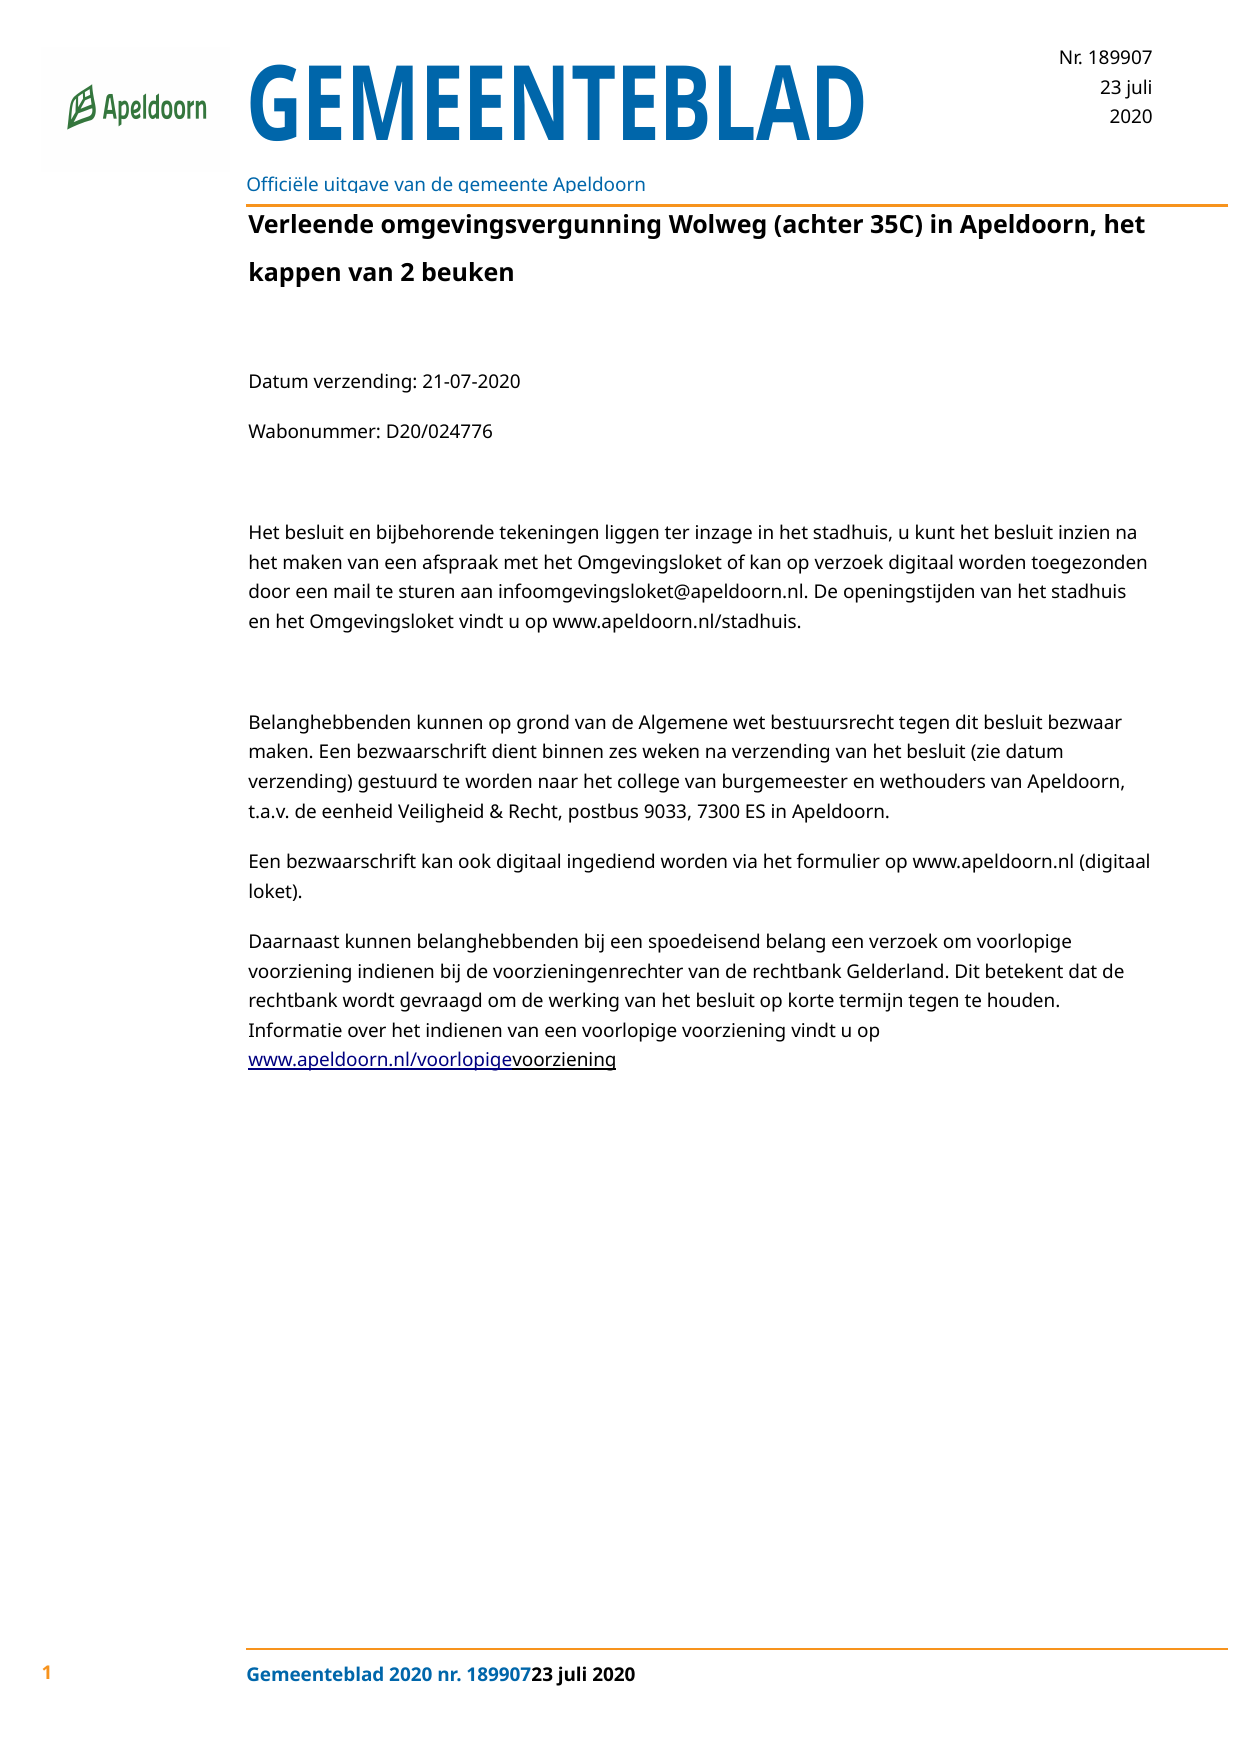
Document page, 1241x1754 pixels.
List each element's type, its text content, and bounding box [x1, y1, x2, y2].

text Datum verzending: 21-07-2020 [248, 368, 1152, 394]
text Daarnaast kunnen belanghebbenden bij een spoedeisend belang een verzoek om voorlopige voorziening indienen bij de voorzieningenrechter van de rechtbank Gelderland. Dit betekent dat de rechtbank wordt gevraagd om de werking van het besluit op korte termijn tegen te houden. Informatie over het indienen van een voorlopige voorziening vindt u op www.apeldoorn.nl/voorlopigevoorziening [248, 928, 1152, 1072]
picture [41, 47, 231, 172]
text Verleende omgevingsvergunning Wolweg (achter 35C) in Apeldoorn, het kappen van 2 beuken [248, 207, 1152, 288]
text Wabonummer: D20/024776 [248, 419, 1152, 444]
text Een bezwaarschrift kan ook digitaal ingediend worden via het formulier op www.apeldoorn.nl (digitaal loket). [248, 848, 1152, 904]
text Belanghebbenden kunnen op grond van de Algemene wet bestuursrecht tegen dit besluit bezwaar maken. Een bezwaarschrift dient binnen zes weken na verzending van het besluit (zie datum verzending) gestuurd te worden naar het college van burgemeester en wethouders van Apeldoorn, t.a.v. de eenheid Veiligheid & Recht, postbus 9033, 7300 ES in Apeldoorn. [248, 709, 1152, 824]
text Het besluit en bijbehorende tekeningen liggen ter inzage in het stadhuis, u kunt het besluit inzien na het maken van een afspraak met het Omgevingsloket of kan op verzoek digitaal worden toegezonden door een mail te sturen aan infoomgevingsloket@apeldoorn.nl. De openingstijden van het stadhuis en het Omgevingsloket vindt u op www.apeldoorn.nl/stadhuis. [248, 519, 1152, 634]
